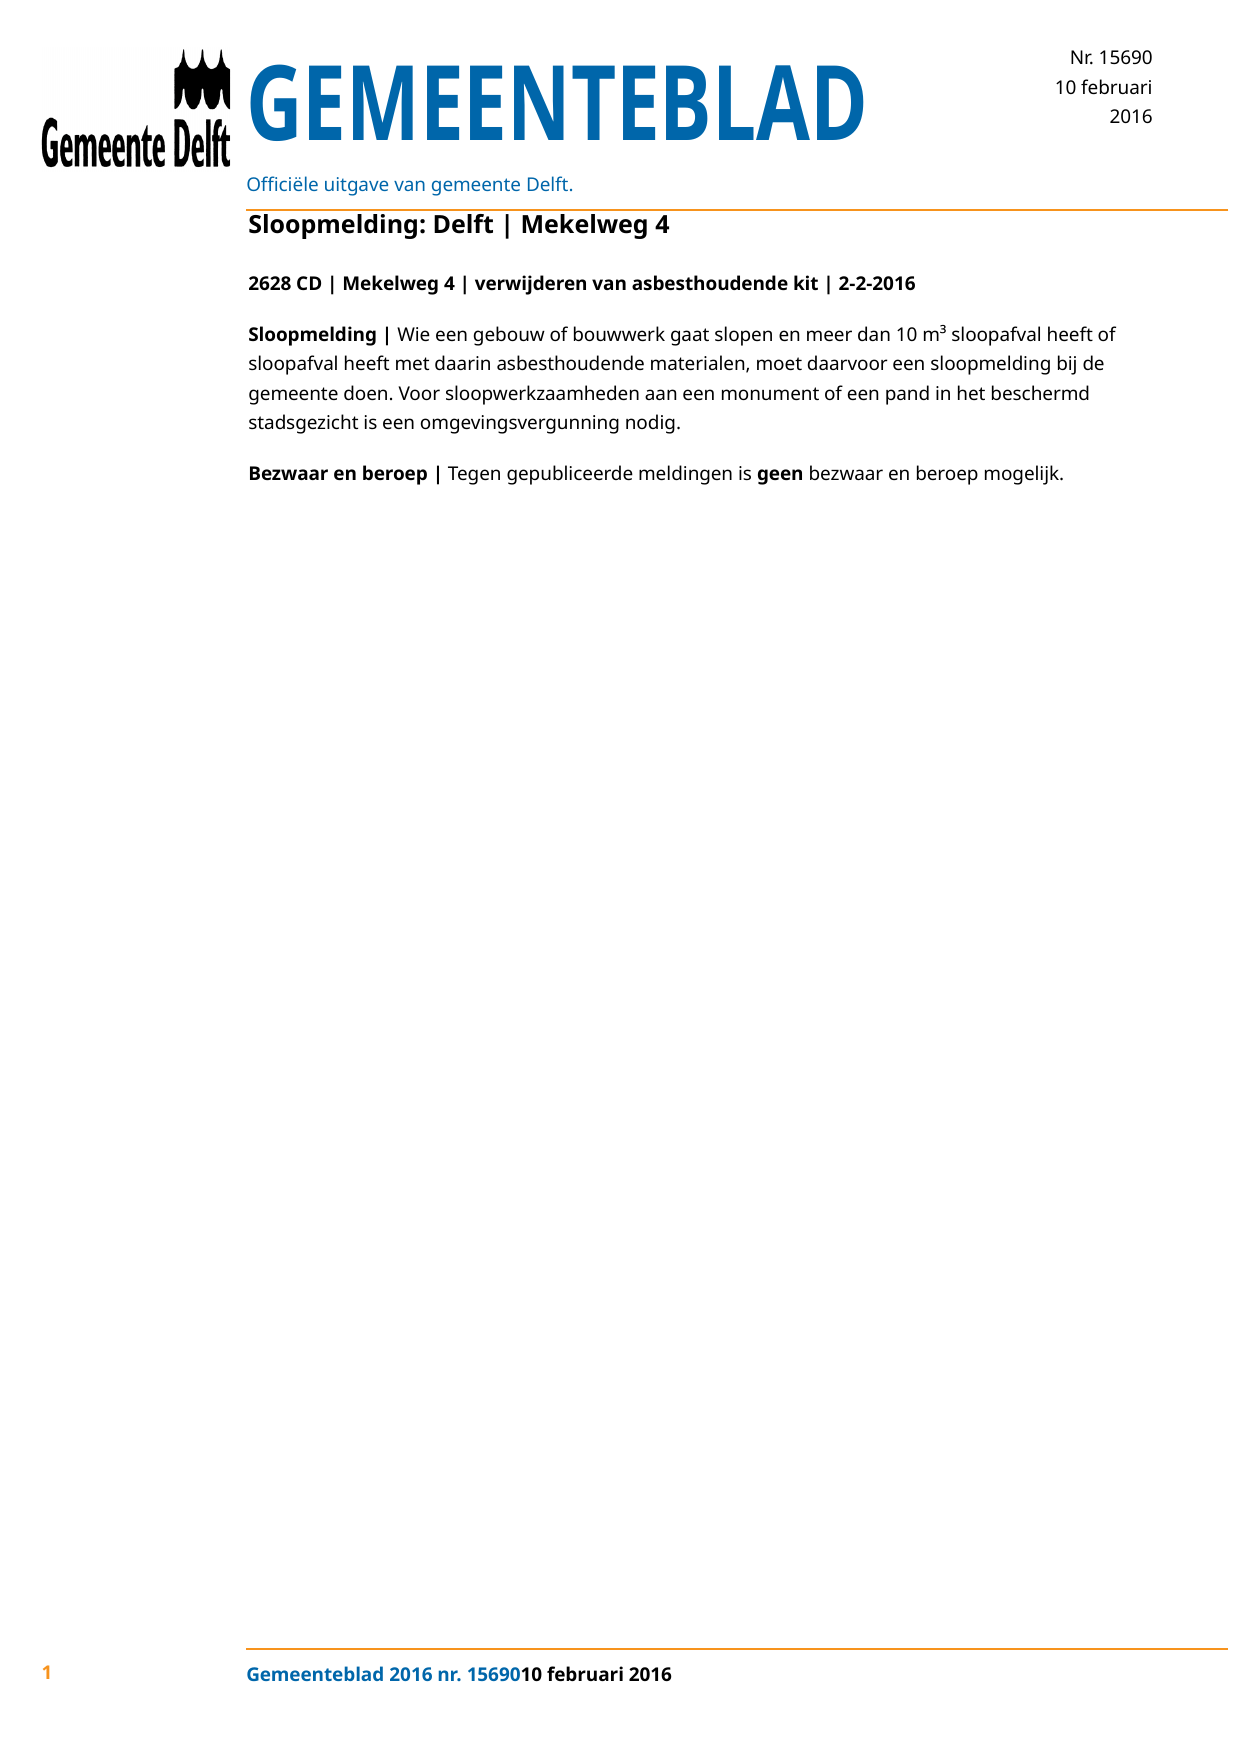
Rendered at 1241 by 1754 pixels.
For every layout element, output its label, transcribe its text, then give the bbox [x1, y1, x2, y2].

text Bezwaar en beroep | Tegen gepubliceerde meldingen is geen bezwaar en beroep mogelijk. [248, 460, 1152, 486]
text Sloopmelding | Wie een gebouw of bouwwerk gaat slopen en meer dan 10 m³ sloopafval heeft of sloopafval heeft met daarin asbesthoudende materialen, moet daarvoor een sloopmelding bij de gemeente doen. Voor sloopwerkzaamheden aan een monument of een pand in het beschermd stadsgezicht is een omgevingsvergunning nodig. [248, 321, 1152, 435]
picture [41, 47, 231, 172]
text Sloopmelding: Delft | Mekelweg 4 [248, 211, 1152, 241]
text 2628 CD | Mekelweg 4 | verwijderen van asbesthoudende kit | 2-2-2016 [248, 270, 1152, 296]
